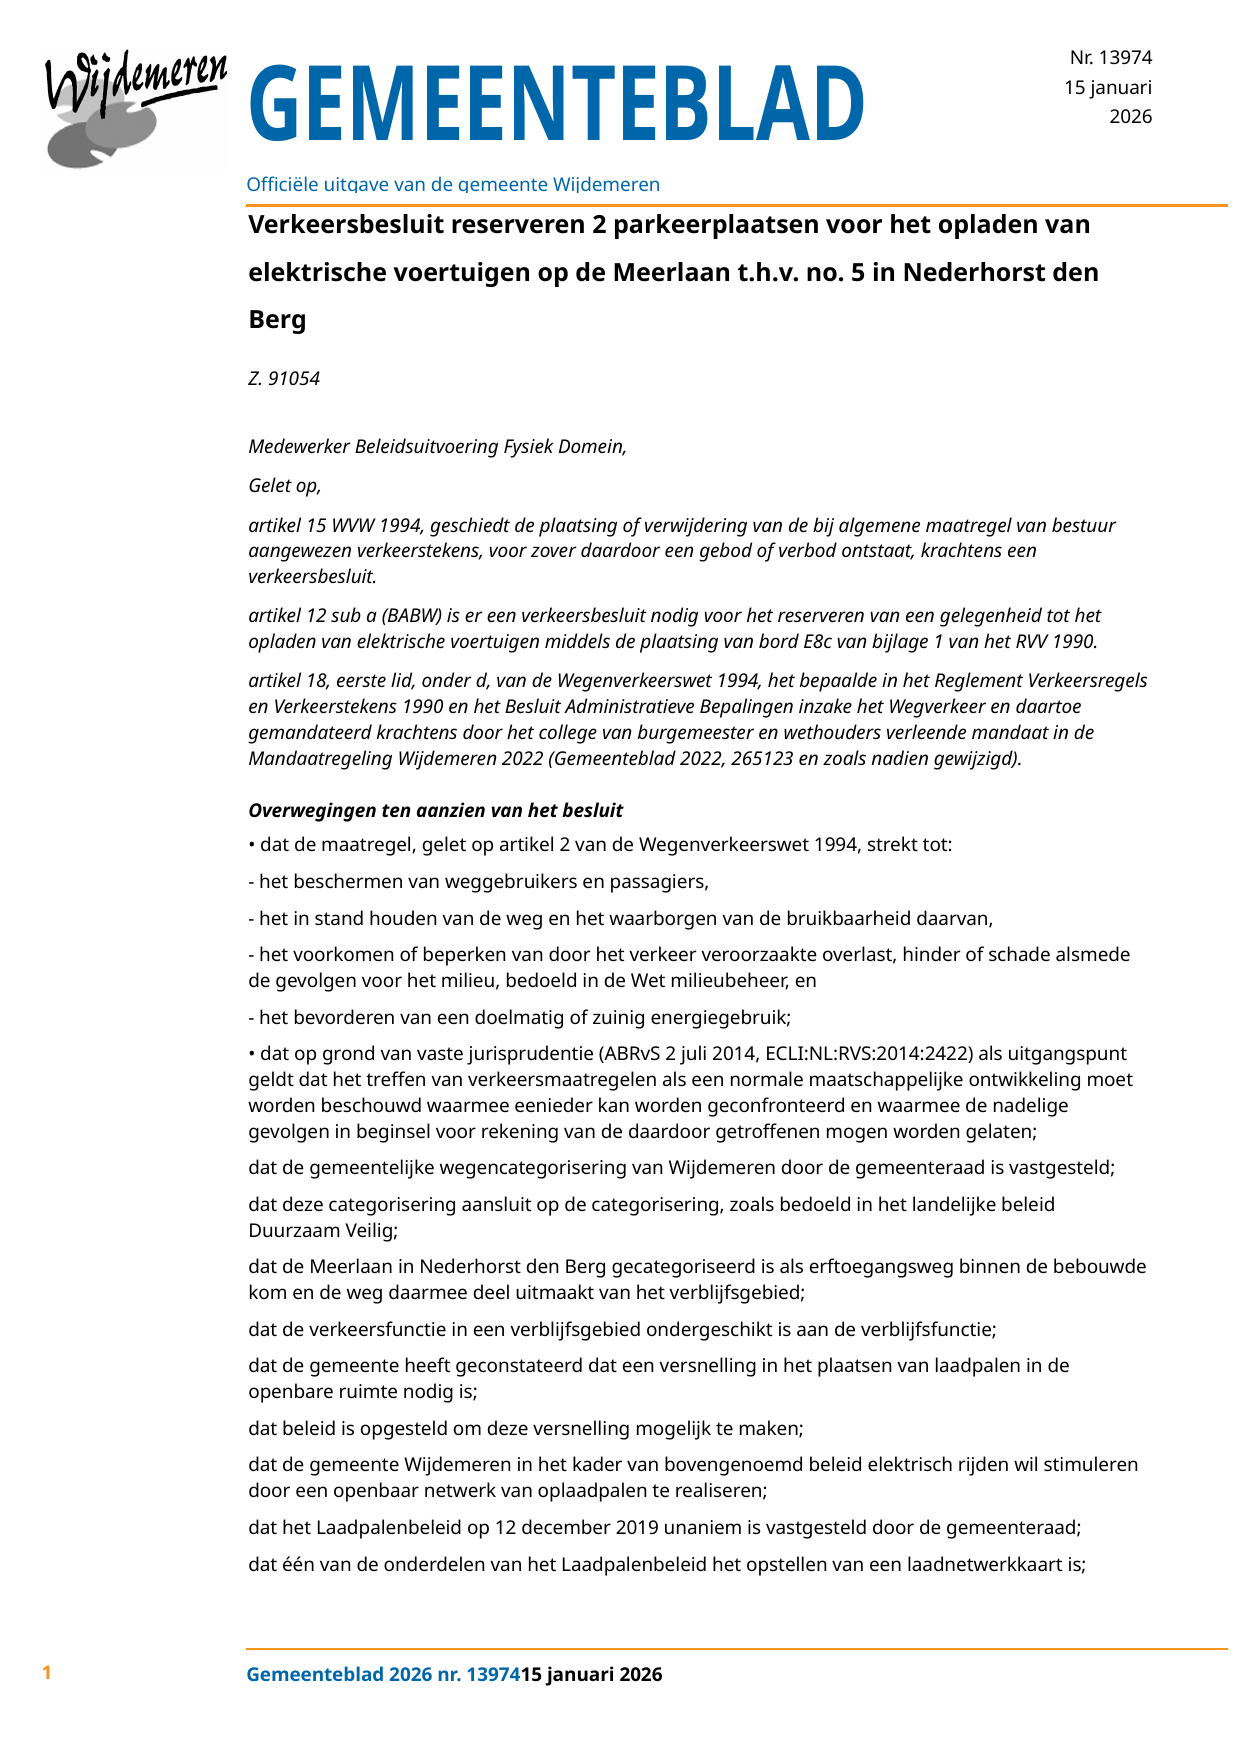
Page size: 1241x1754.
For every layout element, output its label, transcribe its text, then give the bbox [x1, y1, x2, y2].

text artikel 15 WVW 1994, geschiedt de plaatsing of verwijdering van de bij algemene maatregel van bestuur aangewezen verkeerstekens, voor zover daardoor een gebod of verbod ontstaat, krachtens een verkeersbesluit. [248, 512, 1152, 589]
text Medewerker Beleidsuitvoering Fysiek Domein, [248, 433, 1152, 459]
text dat de verkeersfunctie in een verblijfsgebied ondergeschikt is aan de verblijfsfunctie; [248, 1316, 1152, 1342]
text dat het Laadpalenbeleid op 12 december 2019 unaniem is vastgesteld door de gemeenteraad; [248, 1514, 1152, 1540]
text Gelet op, [248, 472, 1152, 498]
text Overwegingen ten aanzien van het besluit [248, 797, 1152, 823]
text dat beleid is opgesteld om deze versnelling mogelijk te maken; [248, 1415, 1152, 1441]
text artikel 12 sub a (BABW) is er een verkeersbesluit nodig voor het reserveren van een gelegenheid tot het opladen van elektrische voertuigen middels de plaatsing van bord E8c van bijlage 1 van het RVV 1990. [248, 602, 1152, 654]
text • dat de maatregel, gelet op artikel 2 van de Wegenverkeerswet 1994, strekt tot: [248, 832, 1152, 857]
text - het beschermen van weggebruikers en passagiers, [248, 868, 1152, 894]
text • dat op grond van vaste jurisprudentie (ABRvS 2 juli 2014, ECLI:NL:RVS:2014:2422) als uitgangspunt geldt dat het treffen van verkeersmaatregelen als een normale maatschappelijke ontwikkeling moet worden beschouwd waarmee eenieder kan worden geconfronteerd en waarmee de nadelige gevolgen in beginsel voor rekening van de daardoor getroffenen mogen worden gelaten; [248, 1041, 1152, 1143]
text Z. 91054 [248, 366, 1152, 391]
text dat de Meerlaan in Nederhorst den Berg gecategoriseerd is als erftoegangsweg binnen de bebouwde kom en de weg daarmee deel uitmaakt van het verblijfsgebied; [248, 1253, 1152, 1305]
text artikel 18, eerste lid, onder d, van de Wegenverkeerswet 1994, het bepaalde in het Reglement Verkeersregels en Verkeerstekens 1990 en het Besluit Administratieve Bepalingen inzake het Wegverkeer en daartoe gemandateerd krachtens door het college van burgemeester en wethouders verleende mandaat in de Mandaatregeling Wijdemeren 2022 (Gemeenteblad 2022, 265123 en zoals nadien gewijzigd). [248, 667, 1152, 770]
text Verkeersbesluit reserveren 2 parkeerplaatsen voor het opladen van elektrische voertuigen op de Meerlaan t.h.v. no. 5 in Nederhorst den Berg [248, 207, 1152, 336]
text dat de gemeente heeft geconstateerd dat een versnelling in het plaatsen van laadpalen in de openbare ruimte nodig is; [248, 1353, 1152, 1404]
text dat één van de onderdelen van het Laadpalenbeleid het opstellen van een laadnetwerkkaart is; [248, 1551, 1152, 1576]
text dat de gemeentelijke wegencategorisering van Wijdemeren door de gemeenteraad is vastgesteld; [248, 1154, 1152, 1180]
text dat deze categorisering aansluit op de categorisering, zoals bedoeld in het landelijke beleid Duurzaam Veilig; [248, 1191, 1152, 1243]
picture [41, 47, 231, 172]
text - het voorkomen of beperken van door het verkeer veroorzaakte overlast, hinder of schade alsmede de gevolgen voor het milieu, bedoeld in de Wet milieubeheer, en [248, 942, 1152, 993]
text dat de gemeente Wijdemeren in het kader van bovengenoemd beleid elektrisch rijden wil stimuleren door een openbaar netwerk van oplaadpalen te realiseren; [248, 1452, 1152, 1503]
text - het in stand houden van de weg en het waarborgen van de bruikbaarheid daarvan, [248, 905, 1152, 931]
text - het bevorderen van een doelmatig of zuinig energiegebruik; [248, 1004, 1152, 1030]
